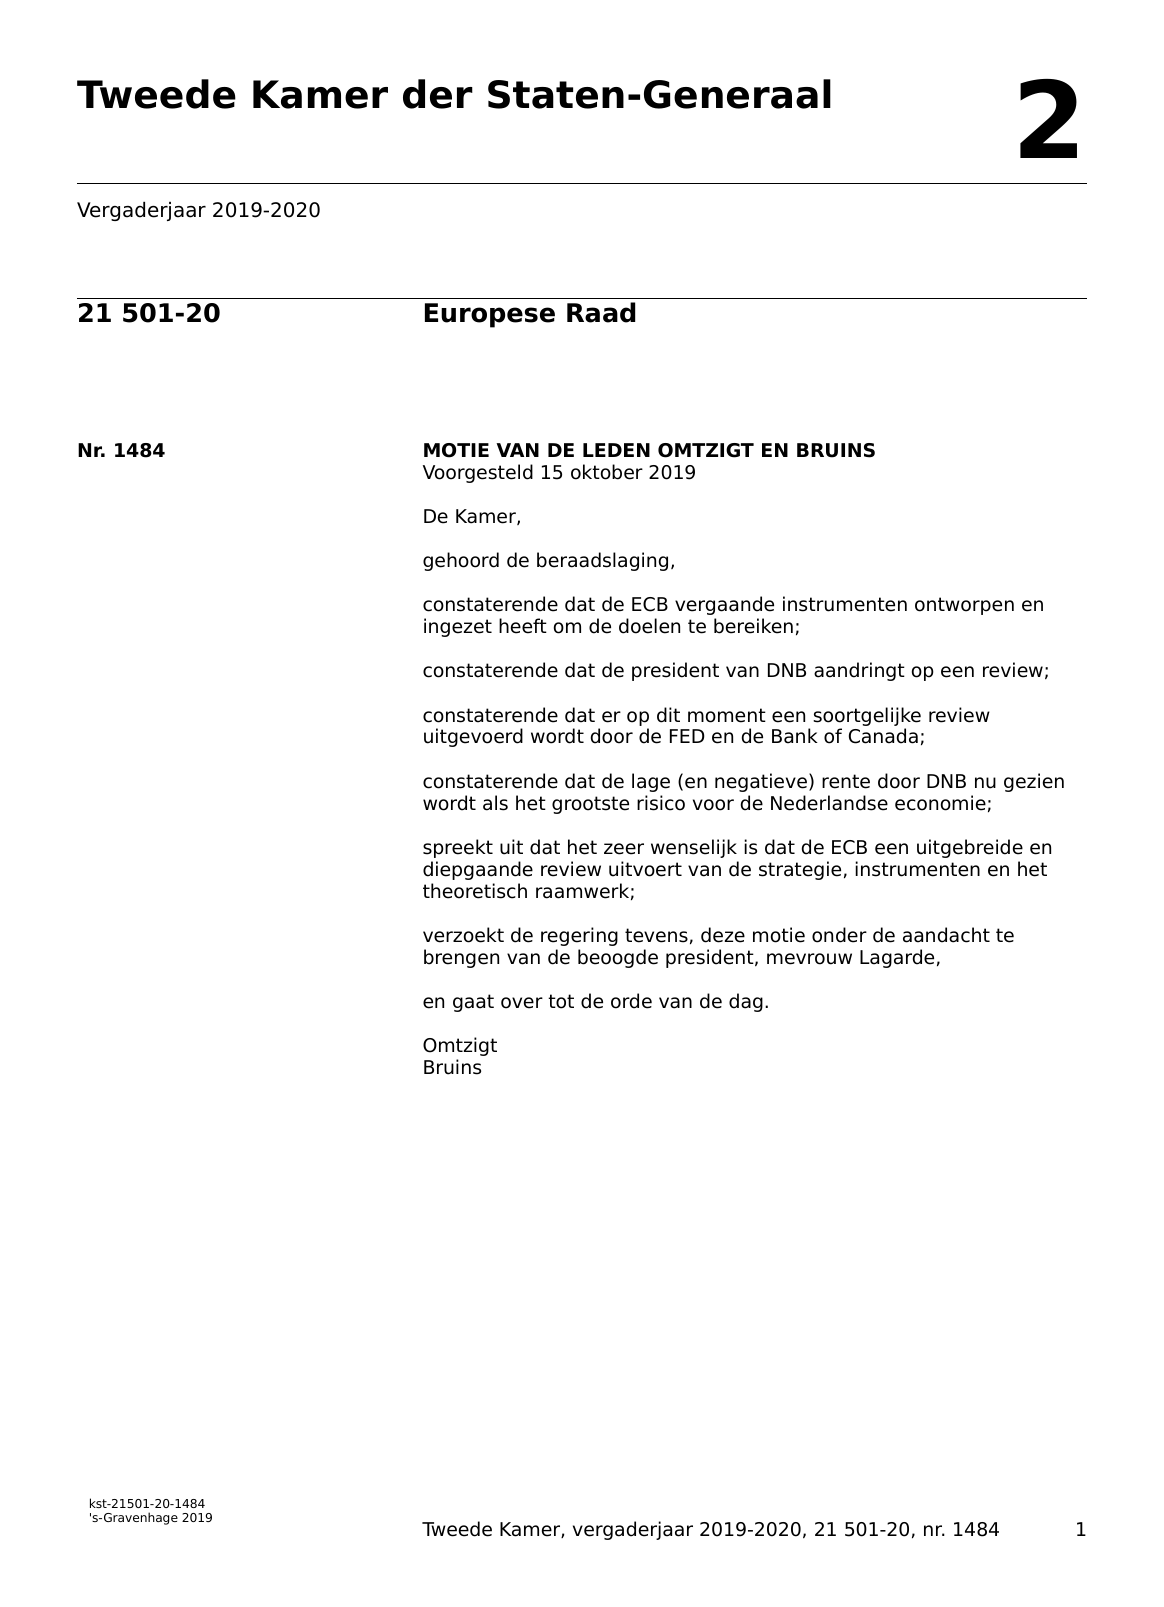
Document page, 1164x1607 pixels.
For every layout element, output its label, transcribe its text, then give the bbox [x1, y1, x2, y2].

text constaterende dat de president van DNB aandringt op een review; [422, 660, 1087, 682]
text en gaat over tot de orde van de dag. [422, 991, 1087, 1013]
text kst-21501-20-1484 [88, 1497, 323, 1511]
table_header 2 [886, 59, 1087, 183]
text Voorgesteld 15 oktober 2019 [422, 462, 1087, 484]
text constaterende dat de lage (en negatieve) rente door DNB nu gezien wordt als het grootste risico voor de Nederlandse economie; [422, 771, 1087, 814]
text spreekt uit dat het zeer wenselijk is dat de ECB een uitgebreide en diepgaande review uitvoert van de strategie, instrumenten en het theoretisch raamwerk; [422, 837, 1087, 903]
text gehoord de beraadslaging, [422, 550, 1087, 572]
text 's-Gravenhage 2019 [88, 1511, 323, 1525]
text verzoekt de regering tevens, deze motie onder de aandacht te brengen van de beoogde president, mevrouw Lagarde, [422, 925, 1087, 969]
subtitle 21 501-20 Europese Raad [77, 299, 1087, 329]
text Omtzigt [422, 1035, 1087, 1057]
subtitle Nr. 1484 MOTIE VAN DE LEDEN OMTZIGT EN BRUINS [77, 440, 1087, 462]
text Bruins [422, 1057, 1087, 1079]
text constaterende dat de ECB vergaande instrumenten ontworpen en ingezet heeft om de doelen te bereiken; [422, 594, 1087, 638]
table_header Tweede Kamer der Staten-Generaal [77, 59, 886, 183]
table_cell Vergaderjaar 2019-2020 [77, 184, 1087, 298]
text De Kamer, [422, 506, 1087, 528]
text constaterende dat er op dit moment een soortgelijke review uitgevoerd wordt door de FED en de Bank of Canada; [422, 704, 1087, 748]
